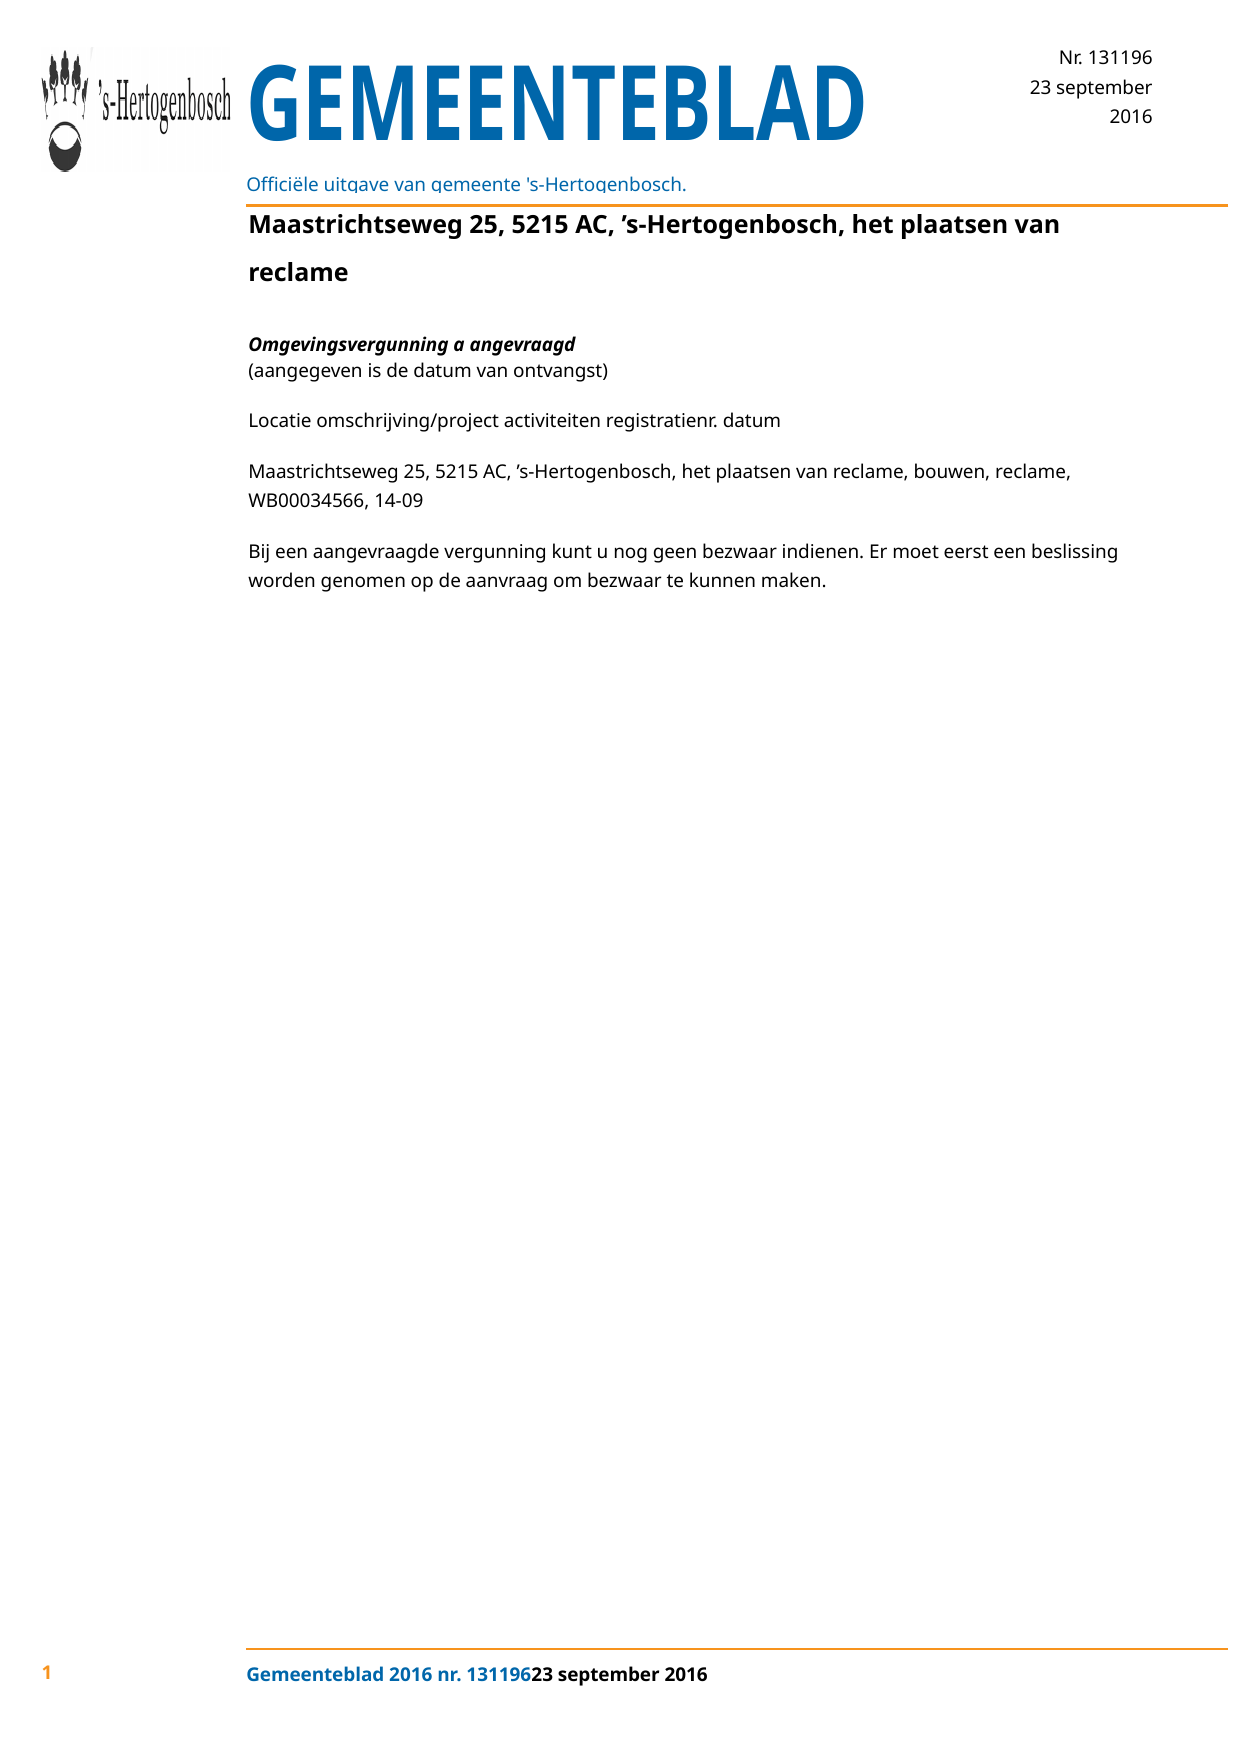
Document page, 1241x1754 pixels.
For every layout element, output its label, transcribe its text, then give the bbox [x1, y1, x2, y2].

text (aangegeven is de datum van ontvangst) [248, 357, 1152, 383]
text Maastrichtseweg 25, 5215 AC, ’s-Hertogenbosch, het plaatsen van reclame [248, 207, 1152, 288]
text Maastrichtseweg 25, 5215 AC, ’s-Hertogenbosch, het plaatsen van reclame, bouwen, reclame, WB00034566, 14-09 [248, 458, 1152, 513]
text Bij een aangevraagde vergunning kunt u nog geen bezwaar indienen. Er moet eerst een beslissing worden genomen op de aanvraag om bezwaar te kunnen maken. [248, 538, 1152, 593]
text Locatie omschrijving/project activiteiten registratienr. datum [248, 408, 1152, 433]
text Omgevingsvergunning a angevraagd [248, 331, 1152, 357]
picture [41, 47, 231, 172]
